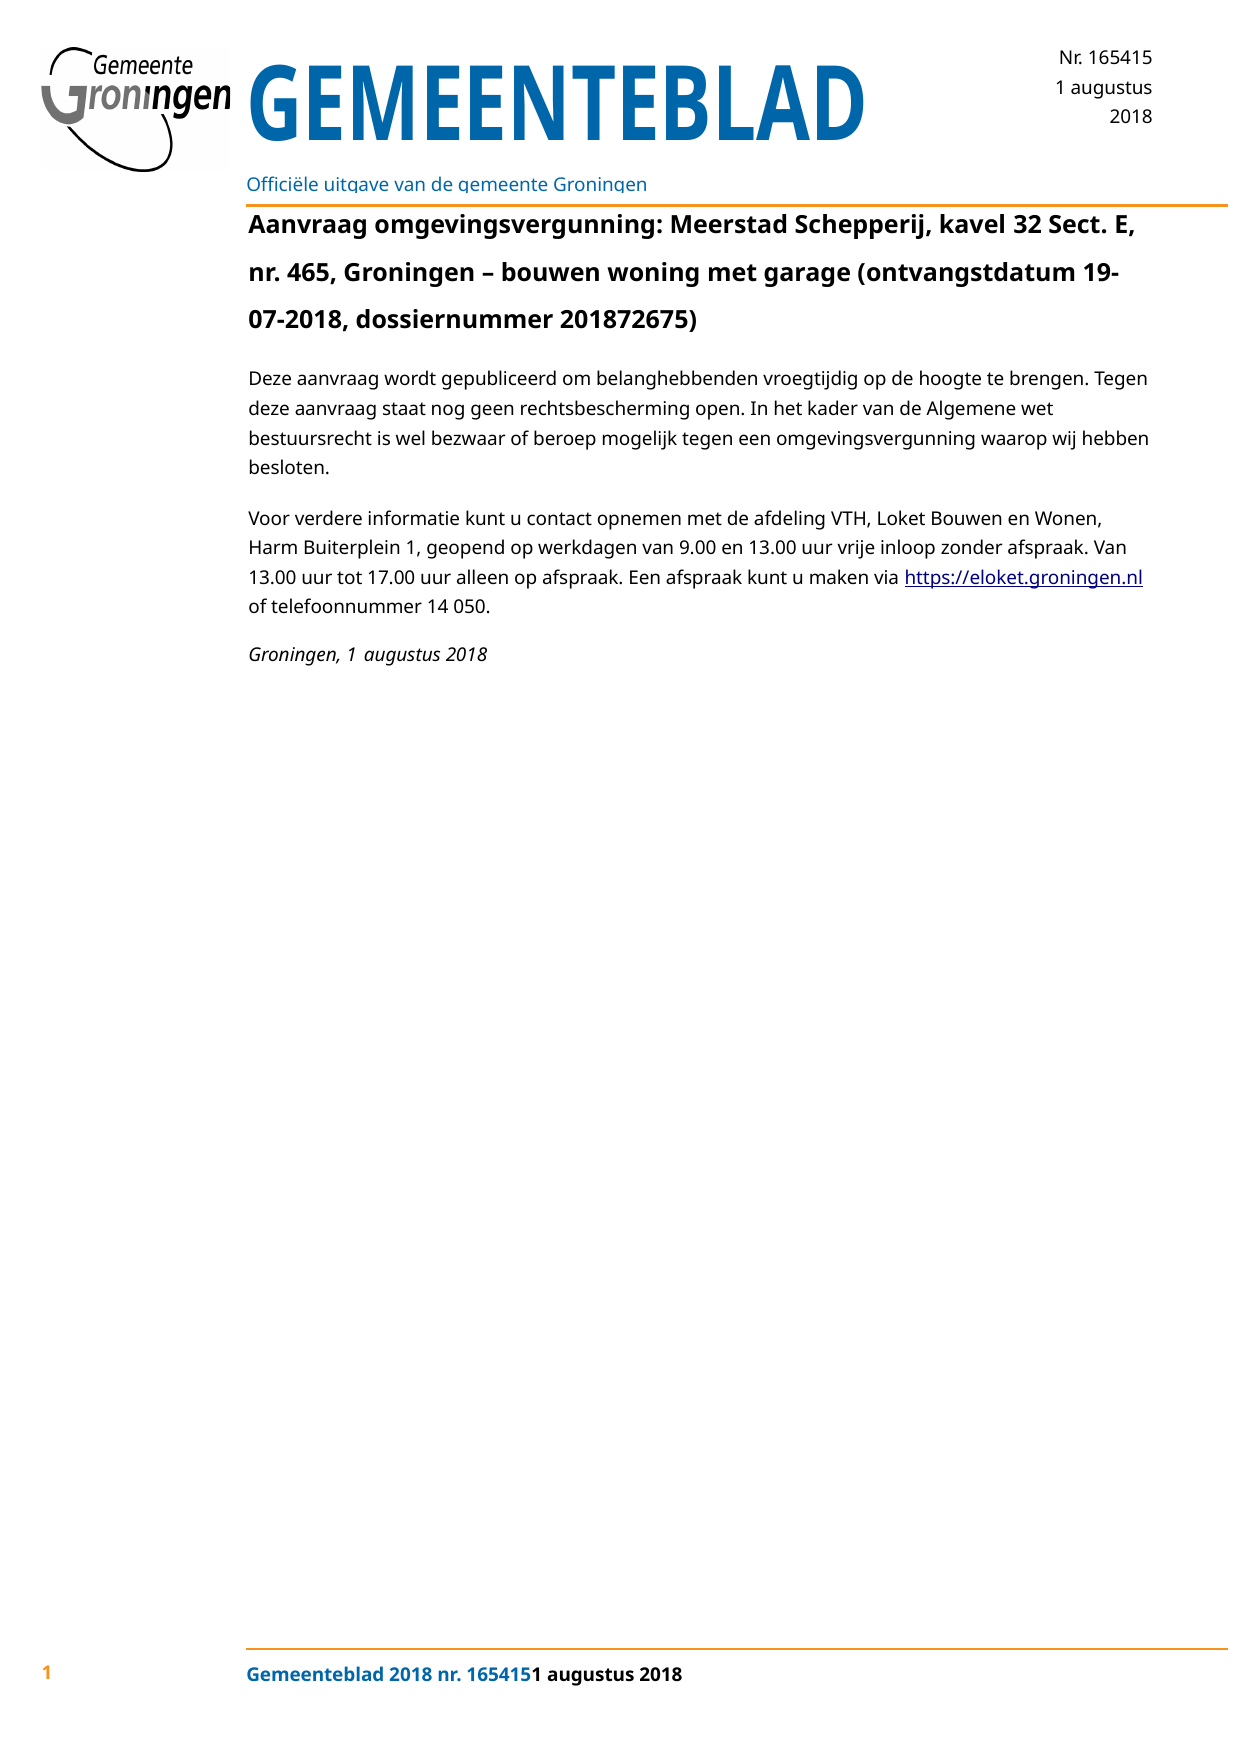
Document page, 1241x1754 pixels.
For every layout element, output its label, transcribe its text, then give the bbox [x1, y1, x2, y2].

text Aanvraag omgevingsvergunning: Meerstad Schepperij, kavel 32 Sect. E, nr. 465, Groningen – bouwen woning met garage (ontvangstdatum 19-07-2018, dossiernummer 201872675) [248, 207, 1152, 336]
picture [41, 47, 231, 172]
text Deze aanvraag wordt gepubliceerd om belanghebbenden vroegtijdig op de hoogte te brengen. Tegen deze aanvraag staat nog geen rechtsbescherming open. In het kader van de Algemene wet bestuursrecht is wel bezwaar of beroep mogelijk tegen een omgevingsvergunning waarop wij hebben besloten. [248, 366, 1152, 480]
text Groningen, 1 augustus 2018 [248, 641, 1152, 667]
text Voor verdere informatie kunt u contact opnemen met de afdeling VTH, Loket Bouwen en Wonen, Harm Buiterplein 1, geopend op werkdagen van 9.00 en 13.00 uur vrije inloop zonder afspraak. Van 13.00 uur tot 17.00 uur alleen op afspraak. Een afspraak kunt u maken via https://eloket.groningen.nl of telefoonnummer 14 050. [248, 505, 1152, 619]
